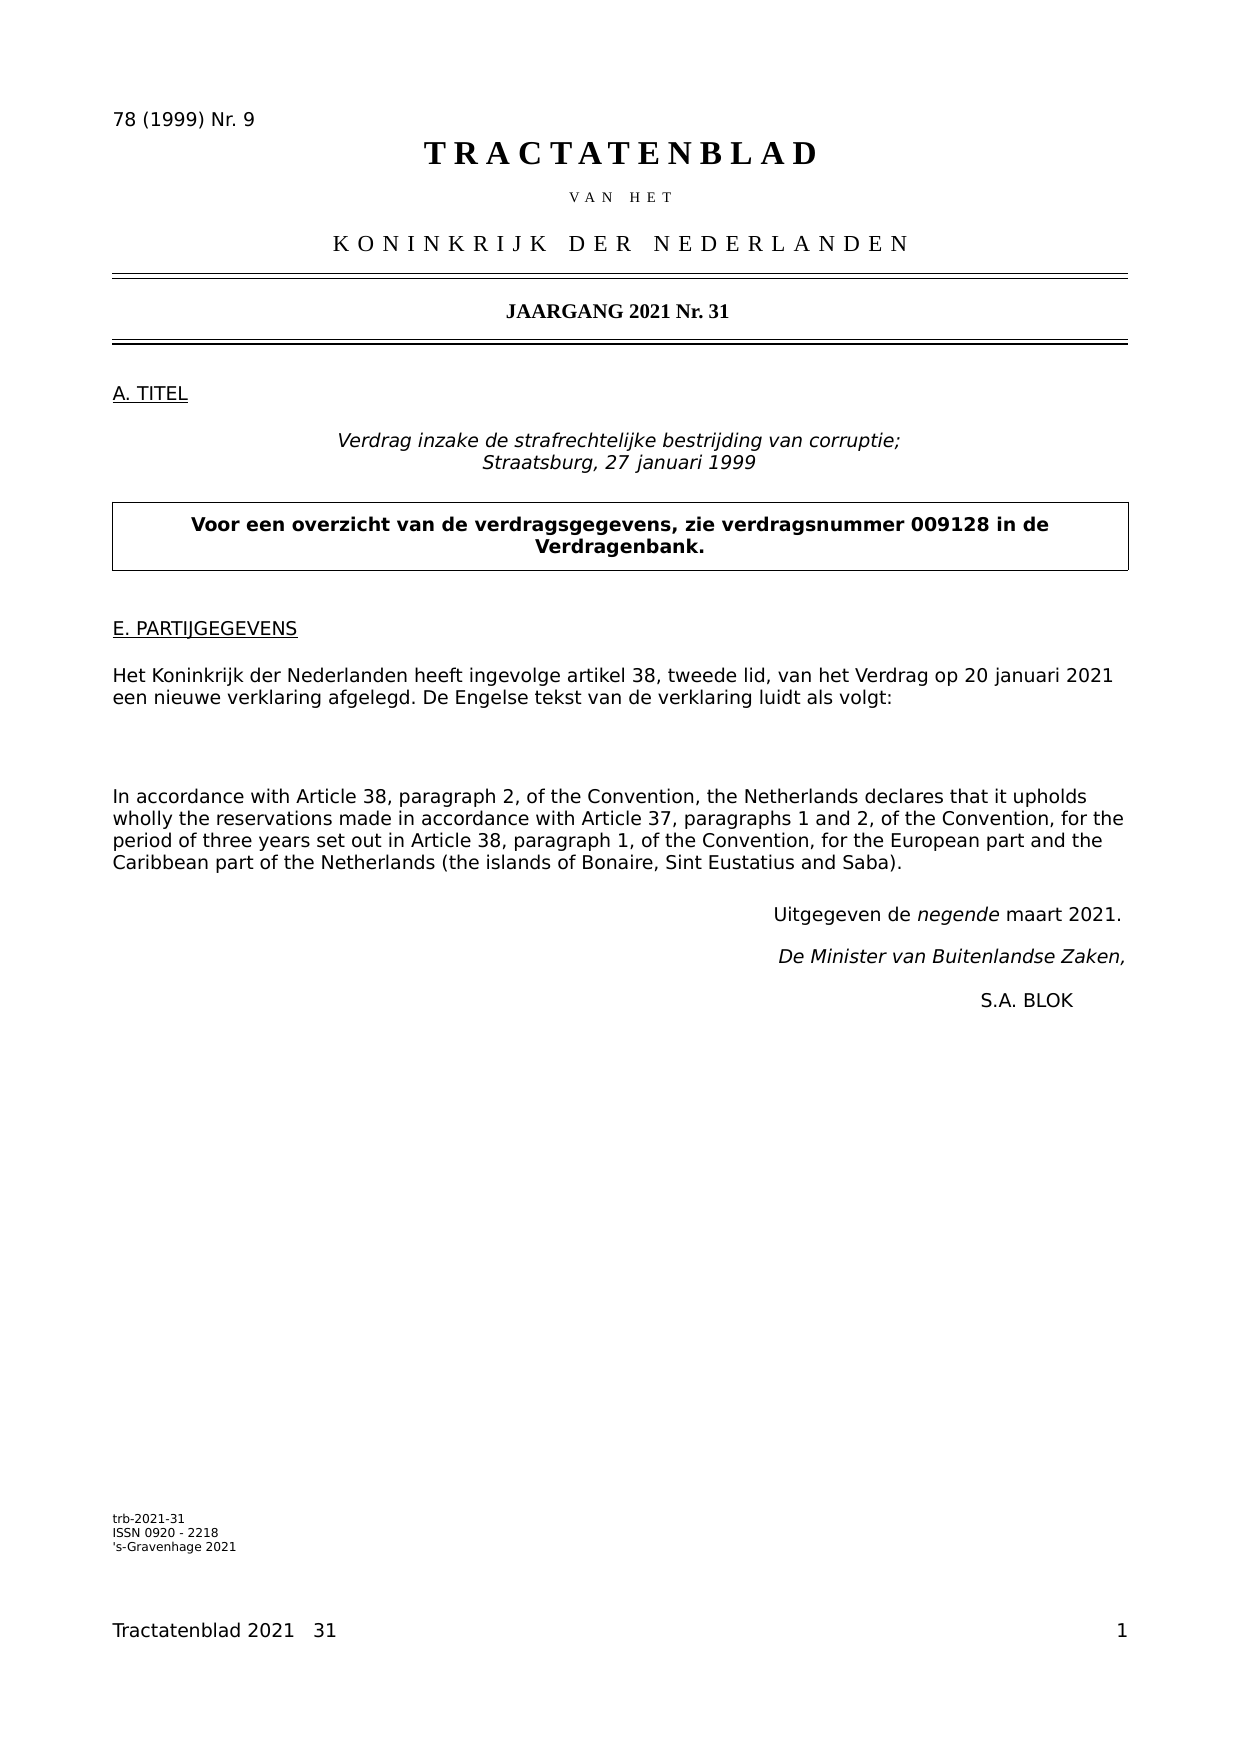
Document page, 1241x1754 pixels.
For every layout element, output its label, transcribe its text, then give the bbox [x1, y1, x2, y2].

subtitle A. TITEL [112, 383, 1128, 405]
text TRACTATENBLAD [112, 133, 1128, 172]
text 78 (1999) Nr. 9 [112, 109, 1128, 131]
text Uitgegeven de negende maart 2021. [112, 904, 1128, 926]
text De Minister van Buitenlandse Zaken, S.A. BLOK [112, 946, 1128, 1012]
text ISSN 0920 - 2218 [112, 1526, 346, 1540]
text KONINKRIJK DER NEDERLANDEN [112, 229, 1128, 256]
text Verdrag inzake de strafrechtelijke bestrijding van corruptie; [112, 430, 1128, 452]
text Straatsburg, 27 januari 1999 [112, 452, 1128, 474]
text Het Koninkrijk der Nederlanden heeft ingevolge artikel 38, tweede lid, van het Verdrag op 20 januari 2021 een nieuwe verklaring afgelegd. De Engelse tekst van de verklaring luidt als volgt: [112, 665, 1128, 709]
text In accordance with Article 38, paragraph 2, of the Convention, the Netherlands declares that it upholds wholly the reservations made in accordance with Article 37, paragraphs 1 and 2, of the Convention, for the period of three years set out in Article 38, paragraph 1, of the Convention, for the European part and the Caribbean part of the Netherlands (the islands of Bonaire, Sint Eustatius and Saba). [112, 786, 1128, 874]
text VAN HET [112, 189, 1128, 206]
text 's-Gravenhage 2021 [112, 1540, 346, 1554]
text JAARGANG 2021 Nr. 31 [112, 299, 1128, 323]
subtitle E. PARTIJGEGEVENS [112, 618, 1128, 640]
text trb-2021-31 [112, 1512, 346, 1526]
